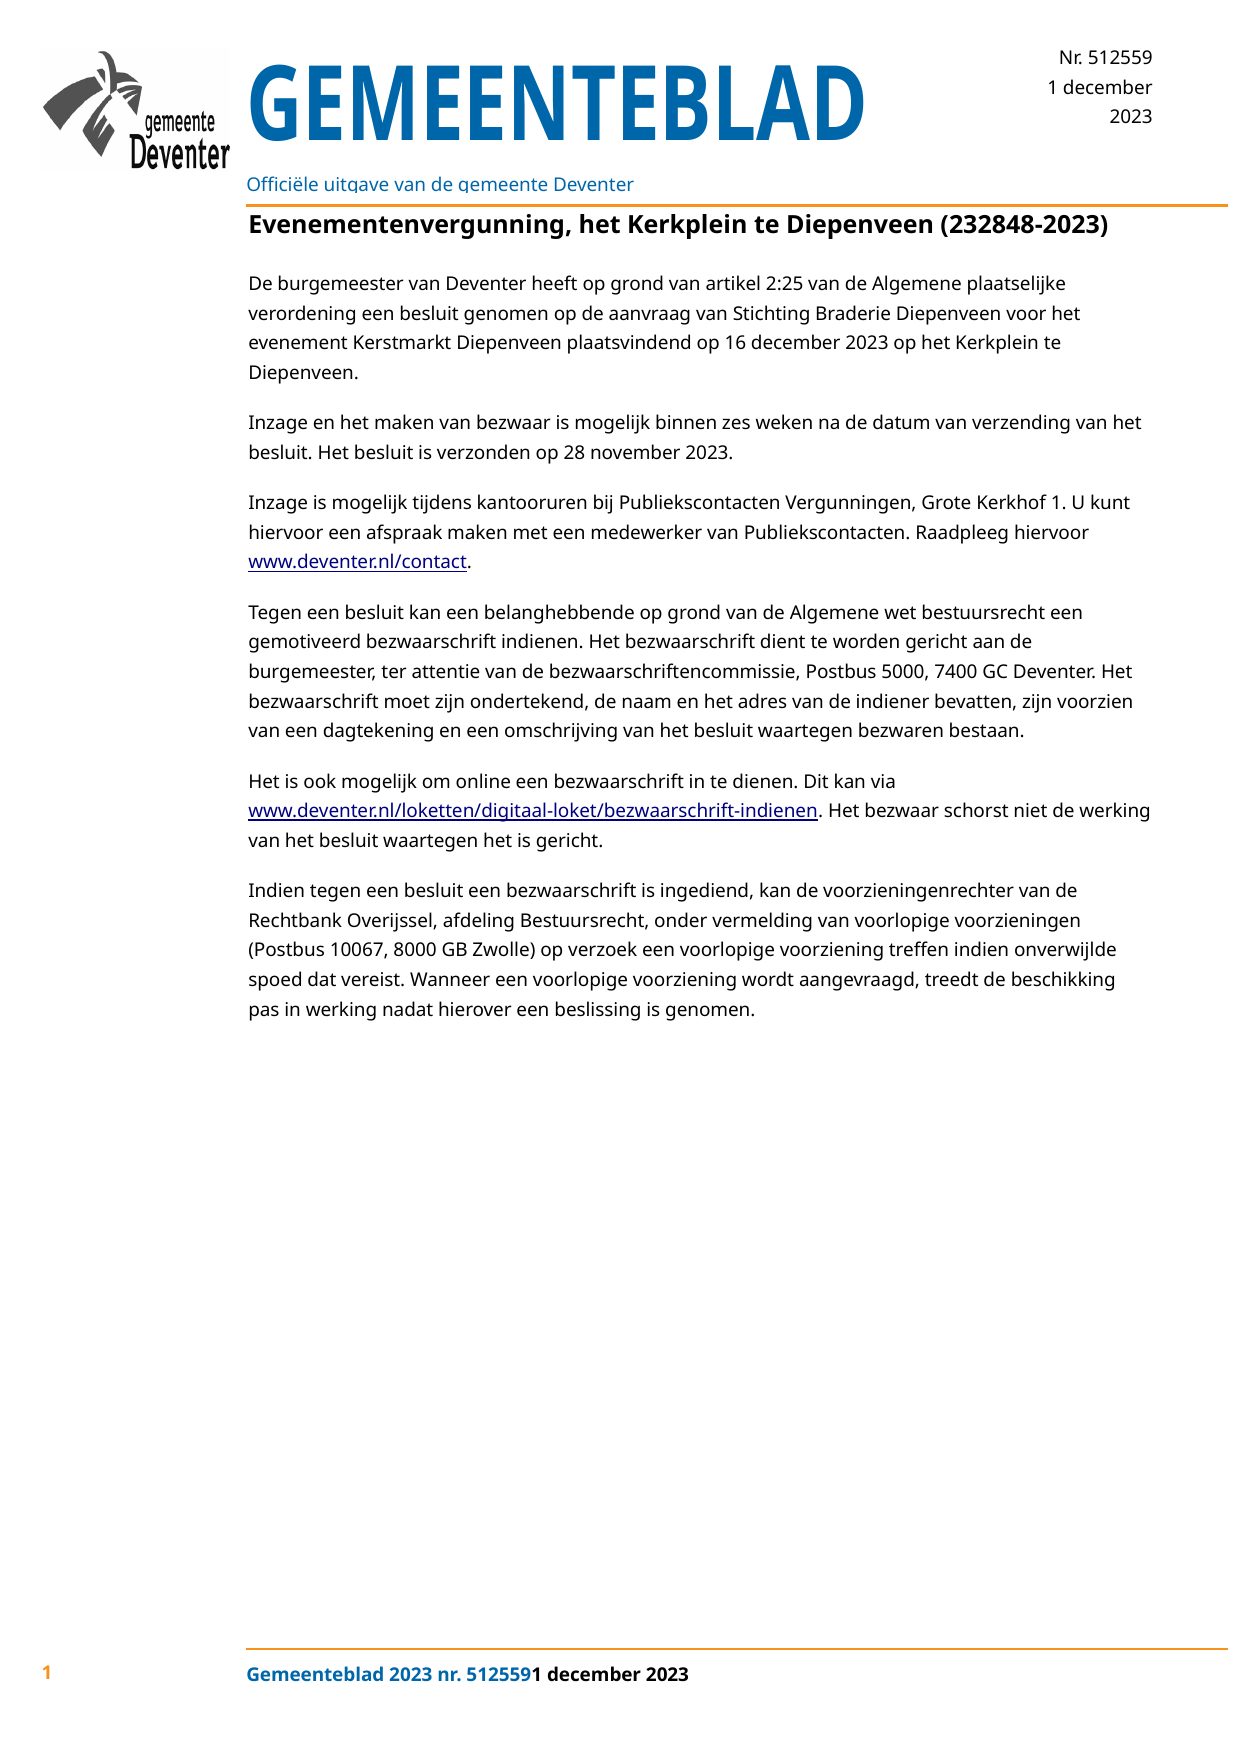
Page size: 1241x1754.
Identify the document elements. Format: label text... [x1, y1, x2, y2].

text Inzage en het maken van bezwaar is mogelijk binnen zes weken na de datum van verzending van het besluit. Het besluit is verzonden op 28 november 2023. [248, 409, 1152, 465]
text Inzage is mogelijk tijdens kantooruren bij Publiekscontacten Vergunningen, Grote Kerkhof 1. U kunt hiervoor een afspraak maken met een medewerker van Publiekscontacten. Raadpleeg hiervoor www.deventer.nl/contact. [248, 489, 1152, 574]
text De burgemeester van Deventer heeft op grond van artikel 2:25 van de Algemene plaatselijke verordening een besluit genomen op de aanvraag van Stichting Braderie Diepenveen voor het evenement Kerstmarkt Diepenveen plaatsvindend op 16 december 2023 op het Kerkplein te Diepenveen. [248, 270, 1152, 385]
text Evenementenvergunning, het Kerkplein te Diepenveen (232848-2023) [248, 207, 1152, 241]
text Indien tegen een besluit een bezwaarschrift is ingediend, kan de voorzieningenrechter van de Rechtbank Overijssel, afdeling Bestuursrecht, onder vermelding van voorlopige voorzieningen (Postbus 10067, 8000 GB Zwolle) op verzoek een voorlopige voorziening treffen indien onverwijlde spoed dat vereist. Wanneer een voorlopige voorziening wordt aangevraagd, treedt de beschikking pas in werking nadat hierover een beslissing is genomen. [248, 877, 1152, 1021]
picture [41, 47, 231, 172]
text Tegen een besluit kan een belanghebbende op grond van de Algemene wet bestuursrecht een gemotiveerd bezwaarschrift indienen. Het bezwaarschrift dient te worden gericht aan de burgemeester, ter attentie van de bezwaarschriftencommissie, Postbus 5000, 7400 GC Deventer. Het bezwaarschrift moet zijn ondertekend, de naam en het adres van de indiener bevatten, zijn voorzien van een dagtekening en een omschrijving van het besluit waartegen bezwaren bestaan. [248, 599, 1152, 743]
text Het is ook mogelijk om online een bezwaarschrift in te dienen. Dit kan via www.deventer.nl/loketten/digitaal-loket/bezwaarschrift-indienen. Het bezwaar schorst niet de werking van het besluit waartegen het is gericht. [248, 768, 1152, 853]
